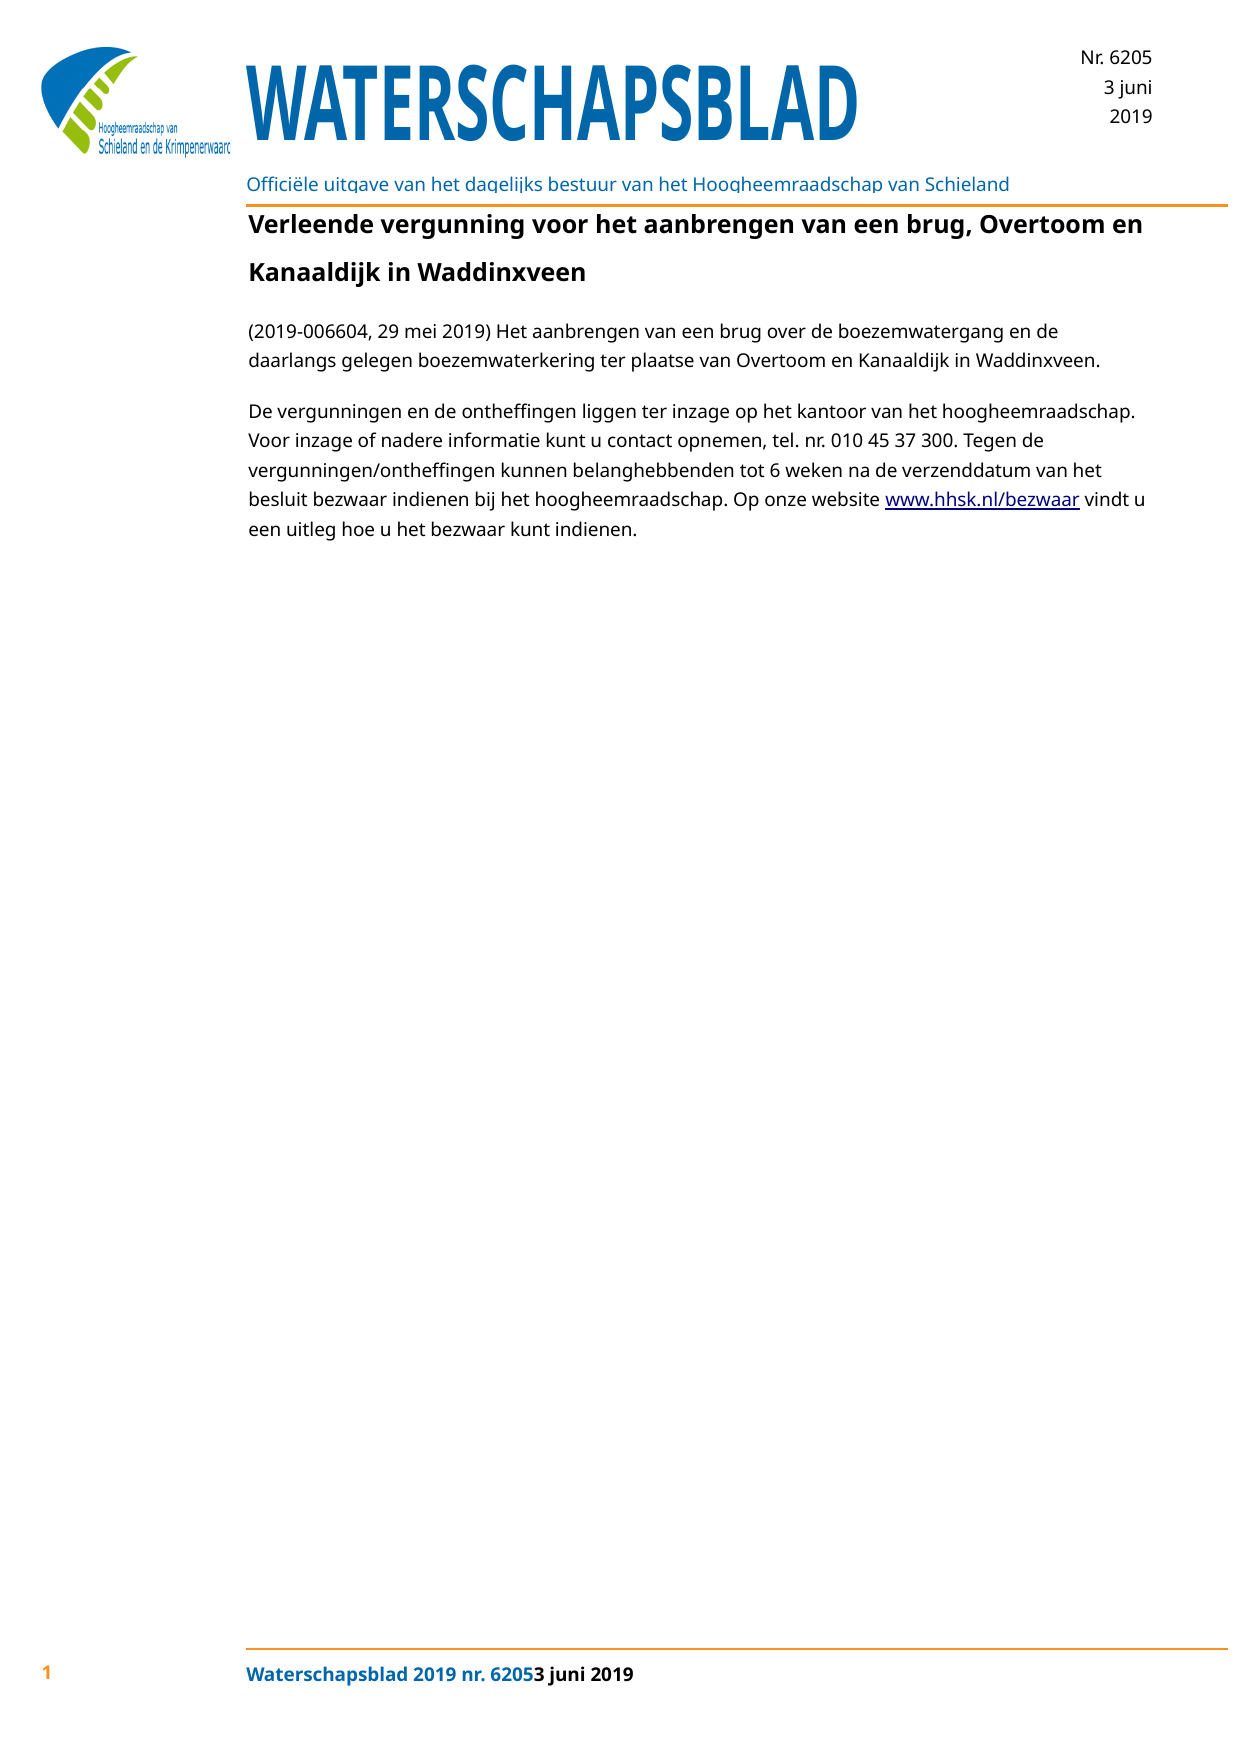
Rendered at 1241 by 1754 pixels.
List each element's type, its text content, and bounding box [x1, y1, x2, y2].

text Verleende vergunning voor het aanbrengen van een brug, Overtoom en Kanaaldijk in Waddinxveen [248, 207, 1152, 288]
picture [41, 47, 231, 172]
text De vergunningen en de ontheffingen liggen ter inzage op het kantoor van het hoogheemraadschap. Voor inzage of nadere informatie kunt u contact opnemen, tel. nr. 010 45 37 300. Tegen de vergunningen/ontheffingen kunnen belanghebbenden tot 6 weken na de verzenddatum van het besluit bezwaar indienen bij het hoogheemraadschap. Op onze website www.hhsk.nl/bezwaar vindt u een uitleg hoe u het bezwaar kunt indienen. [248, 398, 1152, 542]
text (2019-006604, 29 mei 2019) Het aanbrengen van een brug over de boezemwatergang en de daarlangs gelegen boezemwaterkering ter plaatse van Overtoom en Kanaaldijk in Waddinxveen. [248, 318, 1152, 373]
